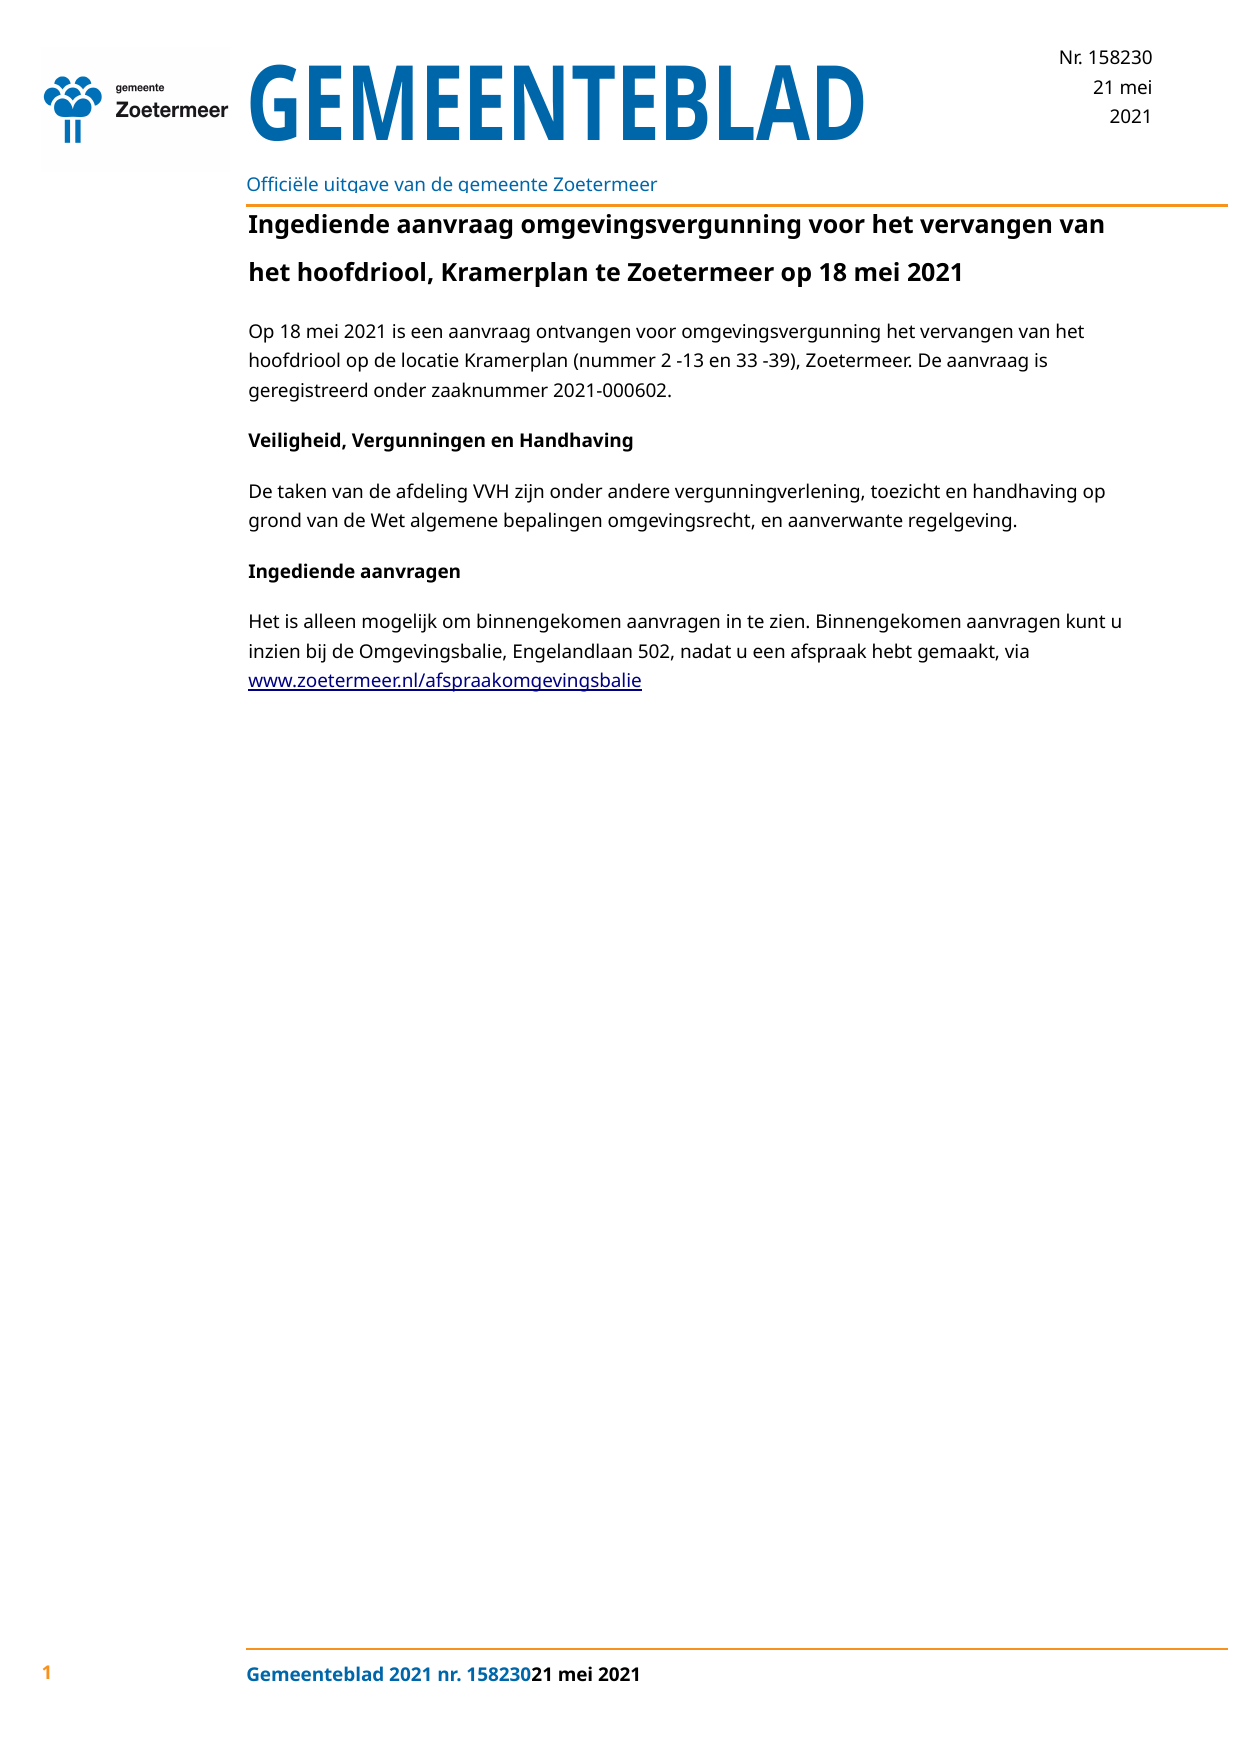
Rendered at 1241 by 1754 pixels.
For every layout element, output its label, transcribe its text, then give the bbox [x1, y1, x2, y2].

text Op 18 mei 2021 is een aanvraag ontvangen voor omgevingsvergunning het vervangen van het hoofdriool op de locatie Kramerplan (nummer 2 -13 en 33 -39), Zoetermeer. De aanvraag is geregistreerd onder zaaknummer 2021-000602. [248, 318, 1152, 403]
text Ingediende aanvraag omgevingsvergunning voor het vervangen van het hoofdriool, Kramerplan te Zoetermeer op 18 mei 2021 [248, 207, 1152, 288]
text Het is alleen mogelijk om binnengekomen aanvragen in te zien. Binnengekomen aanvragen kunt u inzien bij de Omgevingsbalie, Engelandlaan 502, nadat u een afspraak hebt gemaakt, via www.zoetermeer.nl/afspraakomgevingsbalie [248, 608, 1152, 693]
text De taken van de afdeling VVH zijn onder andere vergunningverlening, toezicht en handhaving op grond van de Wet algemene bepalingen omgevingsrecht, en aanverwante regelgeving. [248, 478, 1152, 533]
text Veiligheid, Vergunningen en Handhaving [248, 427, 1152, 453]
text Ingediende aanvragen [248, 558, 1152, 584]
picture [41, 47, 231, 172]
